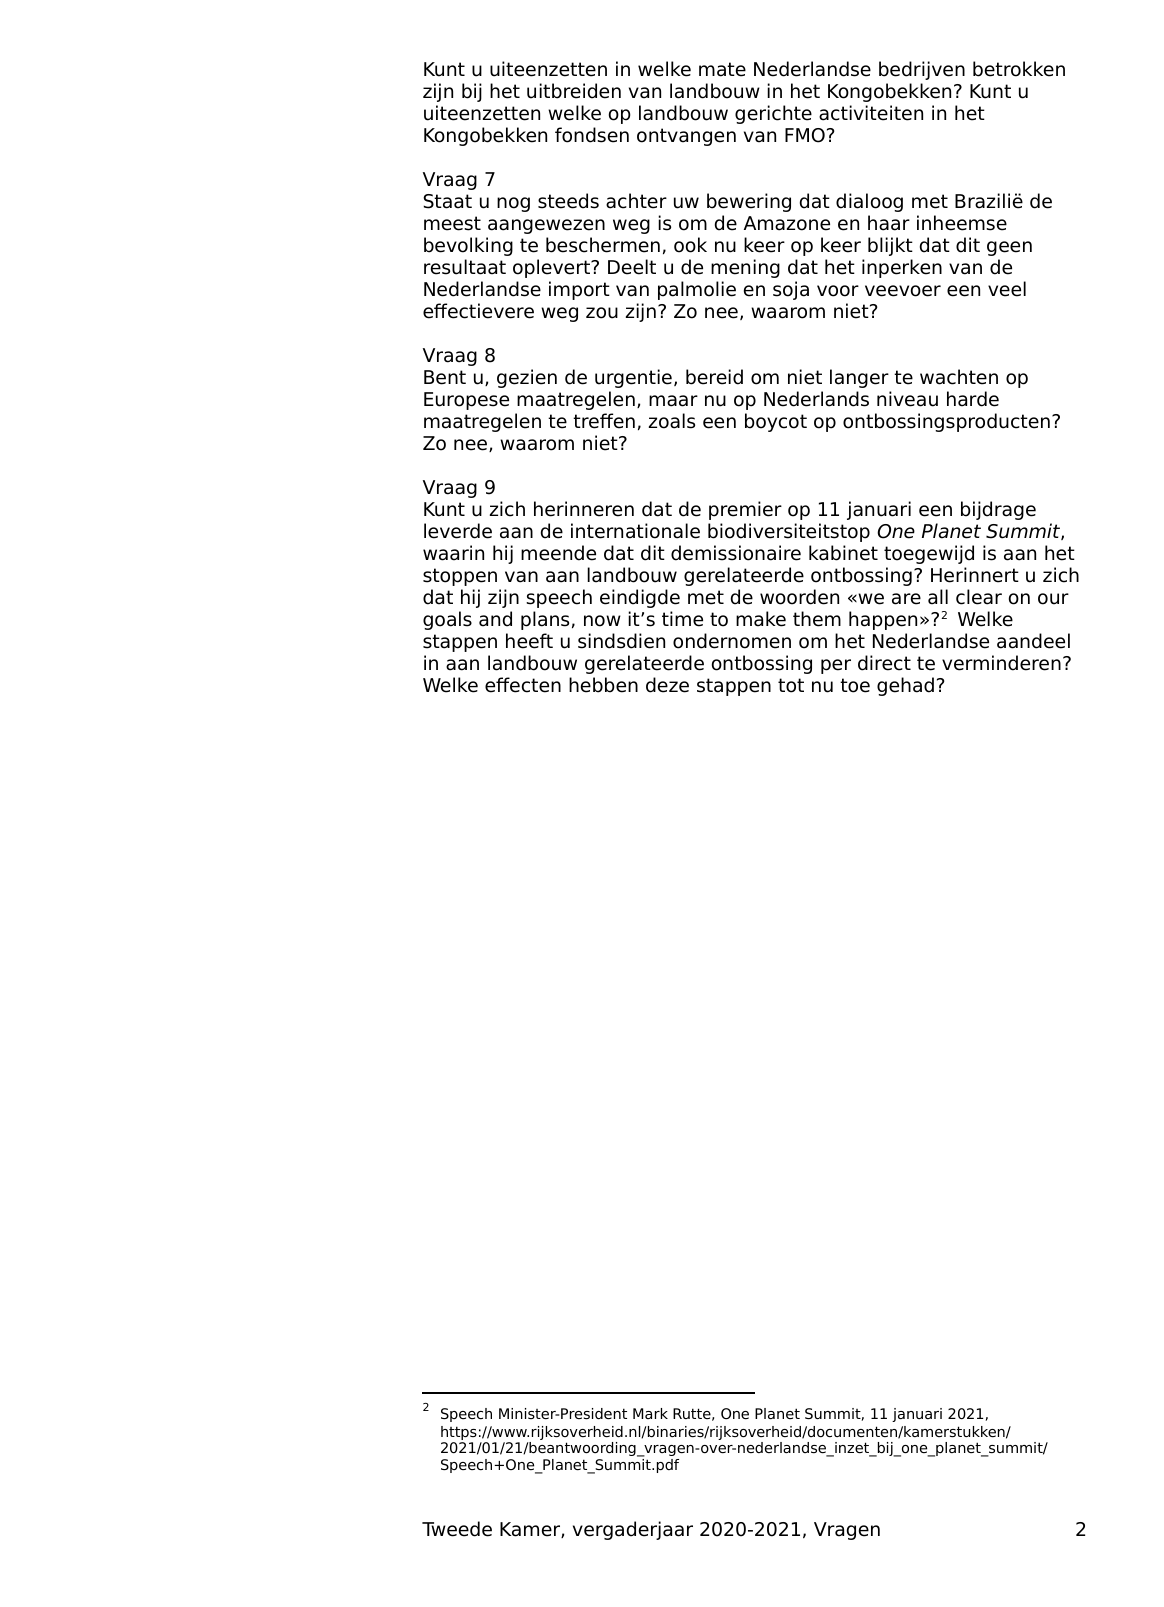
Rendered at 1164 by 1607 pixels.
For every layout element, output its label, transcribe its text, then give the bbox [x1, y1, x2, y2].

text Vraag 9 [422, 477, 1087, 499]
text Bent u, gezien de urgentie, bereid om niet langer te wachten op Europese maatregelen, maar nu op Nederlands niveau harde maatregelen te treffen, zoals een boycot op ontbossingsproducten? Zo nee, waarom niet? [422, 367, 1087, 455]
text Staat u nog steeds achter uw bewering dat dialoog met Brazilië de meest aangewezen weg is om de Amazone en haar inheemse bevolking te beschermen, ook nu keer op keer blijkt dat dit geen resultaat oplevert? Deelt u de mening dat het inperken van de Nederlandse import van palmolie en soja voor veevoer een veel effectievere weg zou zijn? Zo nee, waarom niet? [422, 191, 1087, 323]
text Kunt u uiteenzetten in welke mate Nederlandse bedrijven betrokken zijn bij het uitbreiden van landbouw in het Kongobekken? Kunt u uiteenzetten welke op landbouw gerichte activiteiten in het Kongobekken fondsen ontvangen van FMO? [422, 59, 1087, 147]
text Vraag 8 [422, 345, 1087, 367]
text Kunt u zich herinneren dat de premier op 11 januari een bijdrage leverde aan de internationale biodiversiteitstop One Planet Summit, waarin hij meende dat dit demissionaire kabinet toegewijd is aan het stoppen van aan landbouw gerelateerde ontbossing? Herinnert u zich dat hij zijn speech eindigde met de woorden «we are all clear on our goals and plans, now it’s time to make them happen»? Welke stappen heeft u sindsdien ondernomen om het Nederlandse aandeel in aan landbouw gerelateerde ontbossing per direct te verminderen? Welke effecten hebben deze stappen tot nu toe gehad? [422, 499, 1087, 697]
text Vraag 7 [422, 169, 1087, 191]
text Speech Minister-President Mark Rutte, One Planet Summit, 11 januari 2021, https://www.rijksoverheid.nl/binaries/rijksoverheid/documenten/kamerstukken/2021/01/21/beantwoording_vragen-over-nederlandse_inzet_bij_one_planet_summit/Speech+One_Planet_Summit.pdf [422, 1402, 1087, 1474]
